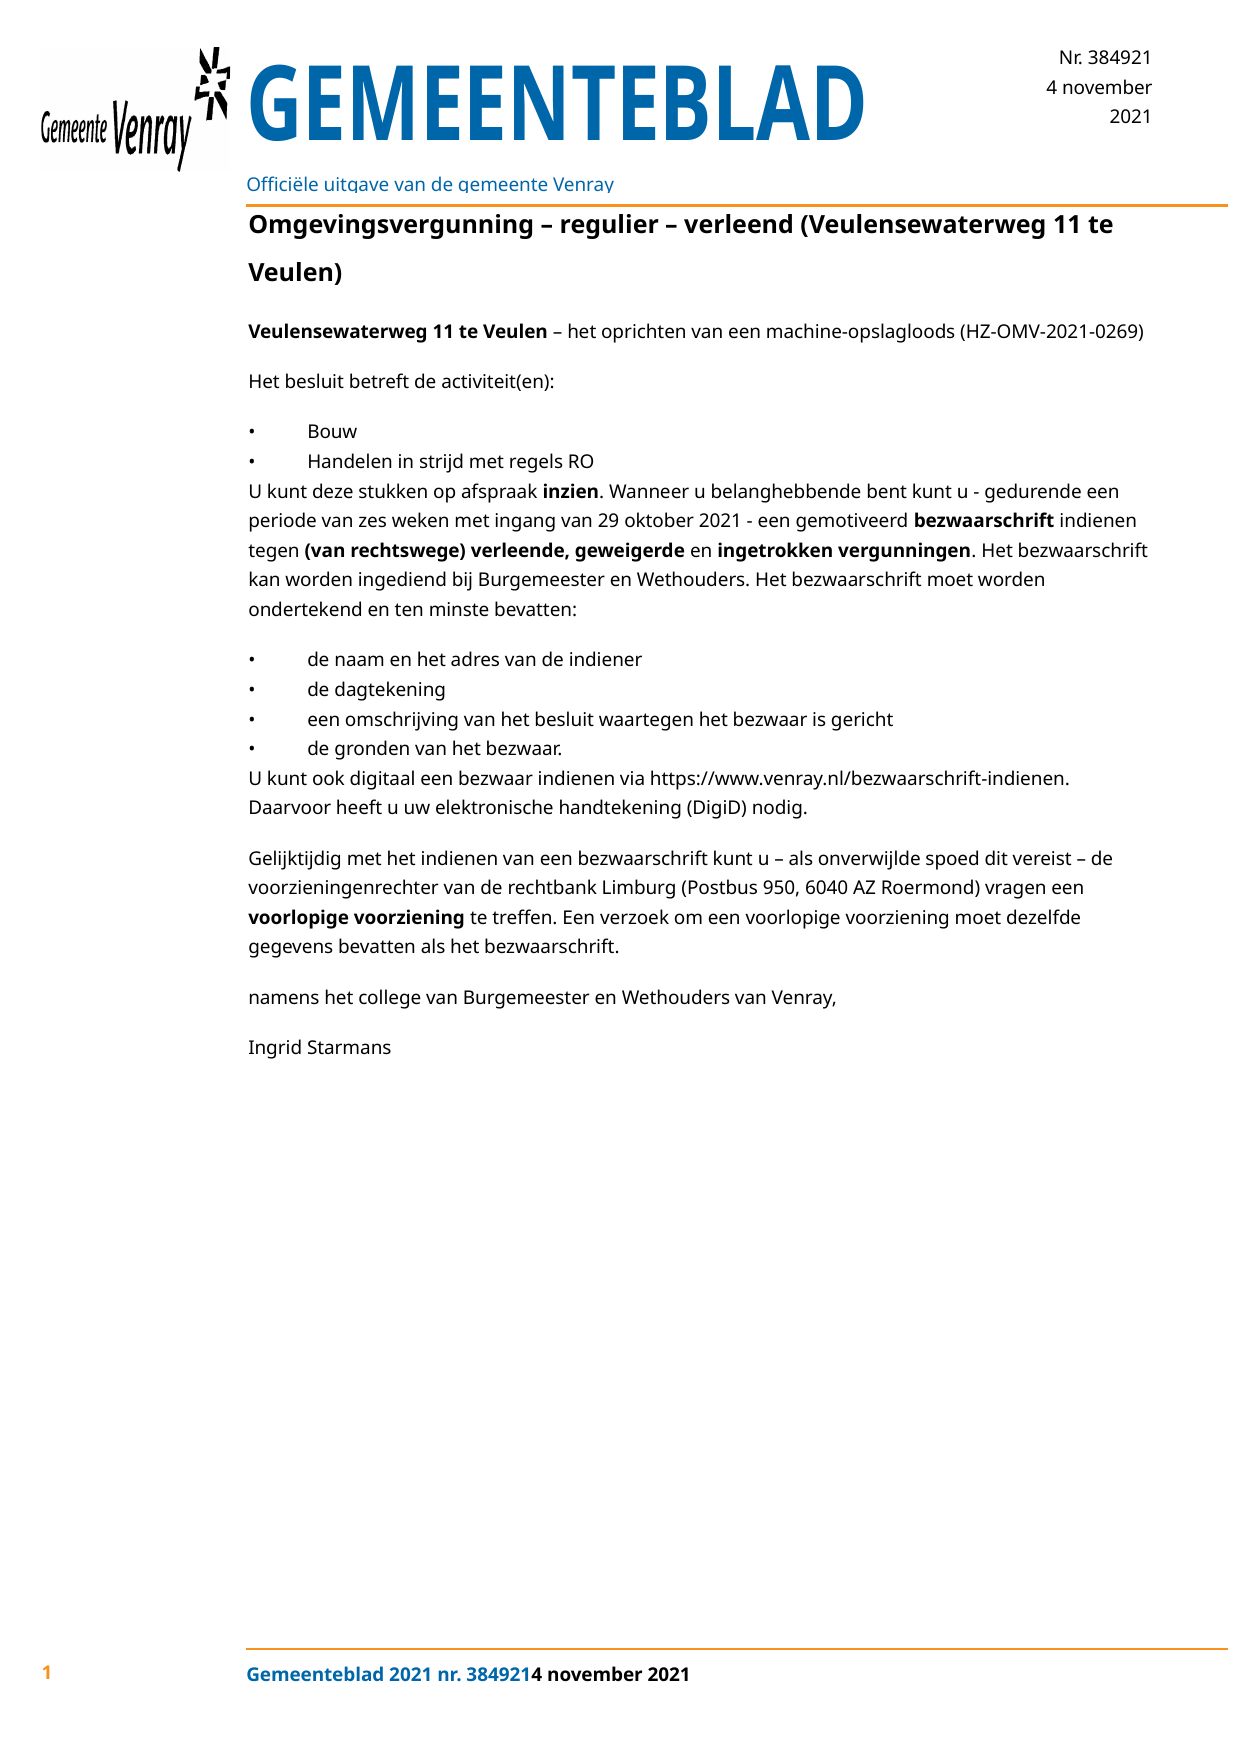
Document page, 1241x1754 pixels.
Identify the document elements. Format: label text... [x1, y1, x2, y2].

list de dagtekening [248, 676, 1152, 702]
text Het besluit betreft de activiteit(en): [248, 368, 1152, 394]
text U kunt ook digitaal een bezwaar indienen via https://www.venray.nl/bezwaarschrift-indienen. Daarvoor heeft u uw elektronische handtekening (DigiD) nodig. [248, 765, 1152, 820]
picture [41, 47, 231, 172]
text Veulensewaterweg 11 te Veulen – het oprichten van een machine-opslagloods (HZ-OMV-2021-0269) [248, 318, 1152, 344]
list Bouw [248, 419, 1152, 444]
list Handelen in strijd met regels RO [248, 448, 1152, 474]
text Ingrid Starmans [248, 1034, 1152, 1060]
list de gronden van het bezwaar. [248, 735, 1152, 761]
list de naam en het adres van de indiener [248, 647, 1152, 672]
text U kunt deze stukken op afspraak inzien. Wanneer u belanghebbende bent kunt u - gedurende een periode van zes weken met ingang van 29 oktober 2021 - een gemotiveerd bezwaarschrift indienen tegen (van rechtswege) verleende, geweigerde en ingetrokken vergunningen. Het bezwaarschrift kan worden ingediend bij Burgemeester en Wethouders. Het bezwaarschrift moet worden ondertekend en ten minste bevatten: [248, 478, 1152, 622]
text Gelijktijdig met het indienen van een bezwaarschrift kunt u – als onverwijlde spoed dit vereist – de voorzieningenrechter van de rechtbank Limburg (Postbus 950, 6040 AZ Roermond) vragen een voorlopige voorziening te treffen. Een verzoek om een voorlopige voorziening moet dezelfde gegevens bevatten als het bezwaarschrift. [248, 845, 1152, 959]
text Omgevingsvergunning – regulier – verleend (Veulensewaterweg 11 te Veulen) [248, 207, 1152, 288]
list een omschrijving van het besluit waartegen het bezwaar is gericht [248, 706, 1152, 732]
text namens het college van Burgemeester en Wethouders van Venray, [248, 984, 1152, 1010]
